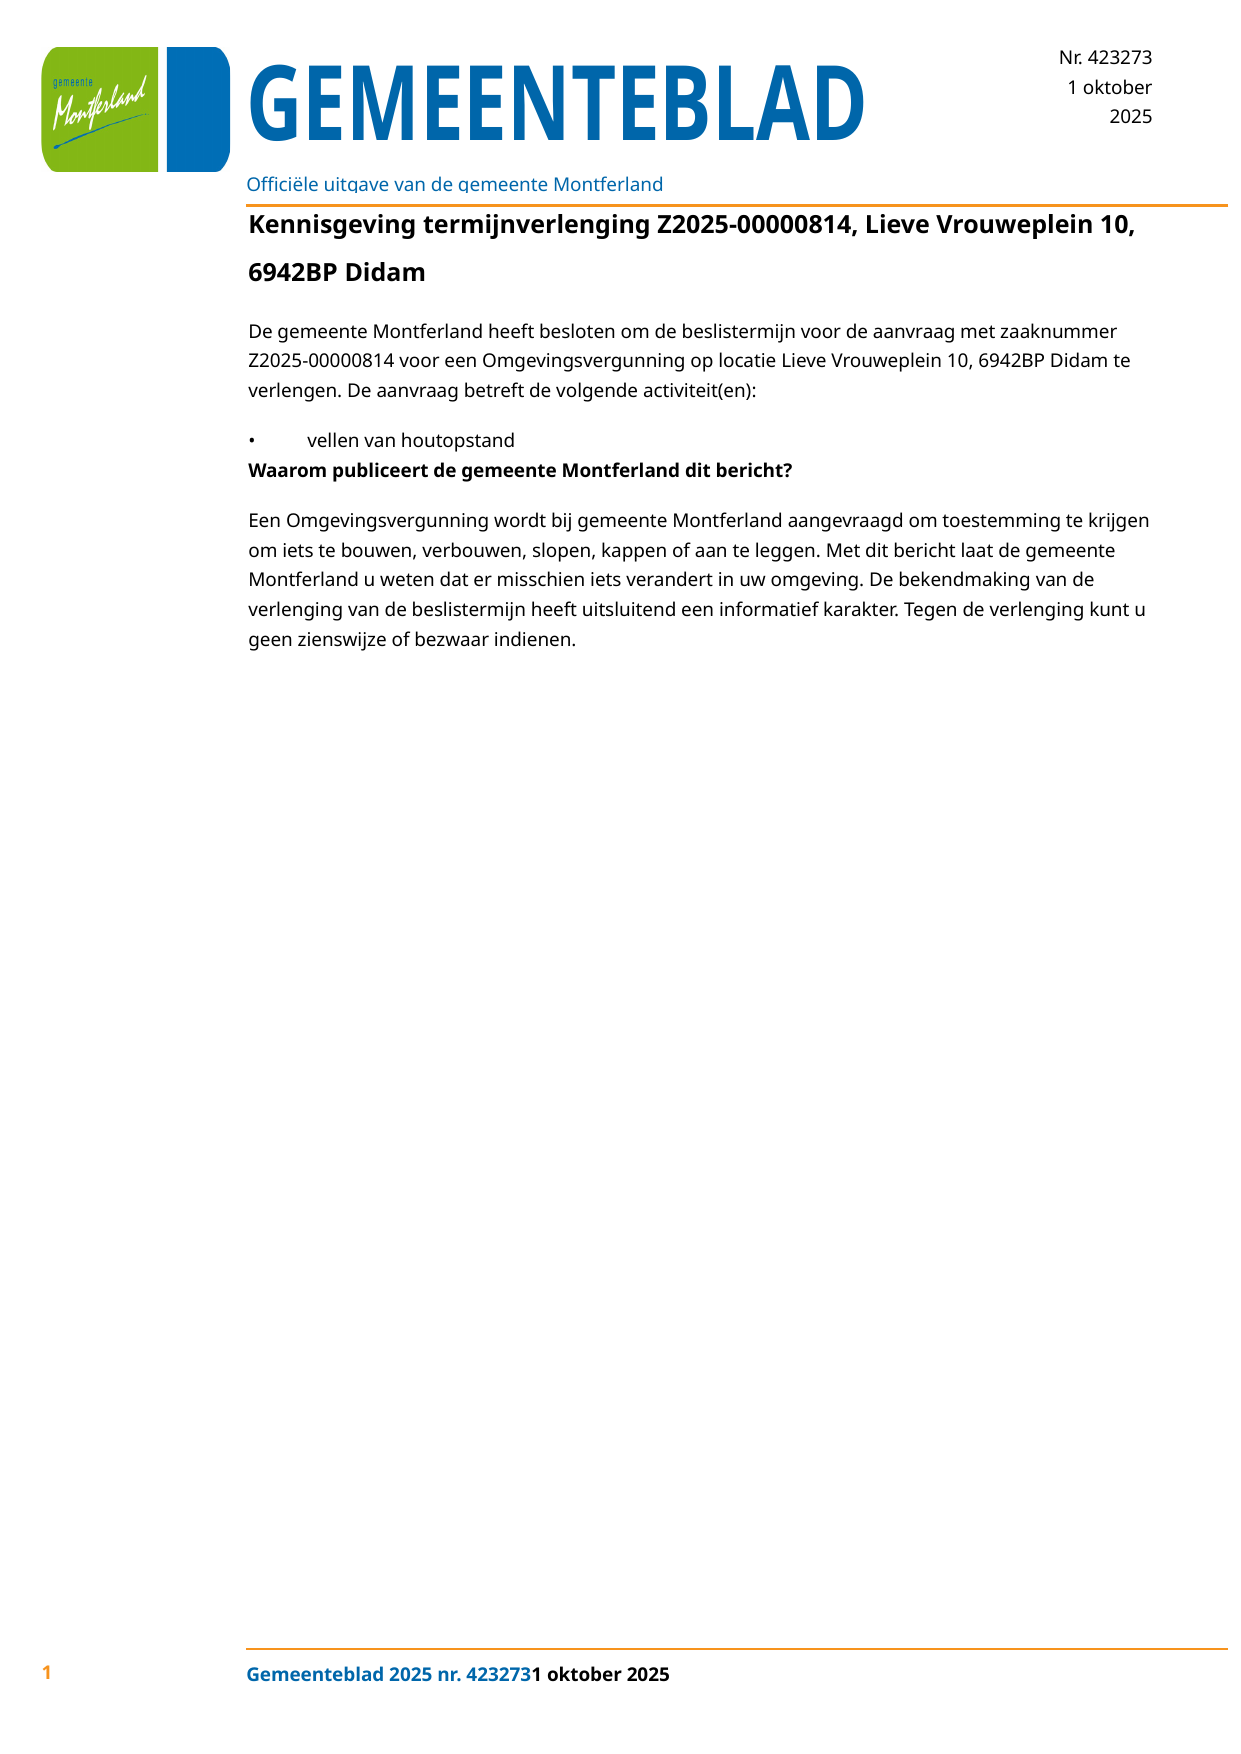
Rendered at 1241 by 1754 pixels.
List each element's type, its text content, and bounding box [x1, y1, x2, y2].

list vellen van houtopstand [248, 427, 1152, 453]
text De gemeente Montferland heeft besloten om de beslistermijn voor de aanvraag met zaaknummer Z2025-00000814 voor een Omgevingsvergunning op locatie Lieve Vrouweplein 10, 6942BP Didam te verlengen. De aanvraag betreft de volgende activiteit(en): [248, 318, 1152, 403]
text Een Omgevingsvergunning wordt bij gemeente Montferland aangevraagd om toestemming te krijgen om iets te bouwen, verbouwen, slopen, kappen of aan te leggen. Met dit bericht laat de gemeente Montferland u weten dat er misschien iets verandert in uw omgeving. De bekendmaking van de verlenging van de beslistermijn heeft uitsluitend een informatief karakter. Tegen de verlenging kunt u geen zienswijze of bezwaar indienen. [248, 507, 1152, 652]
text Kennisgeving termijnverlenging Z2025-00000814, Lieve Vrouweplein 10, 6942BP Didam [248, 207, 1152, 288]
picture [41, 47, 231, 172]
text Waarom publiceert de gemeente Montferland dit bericht? [248, 457, 1152, 483]
